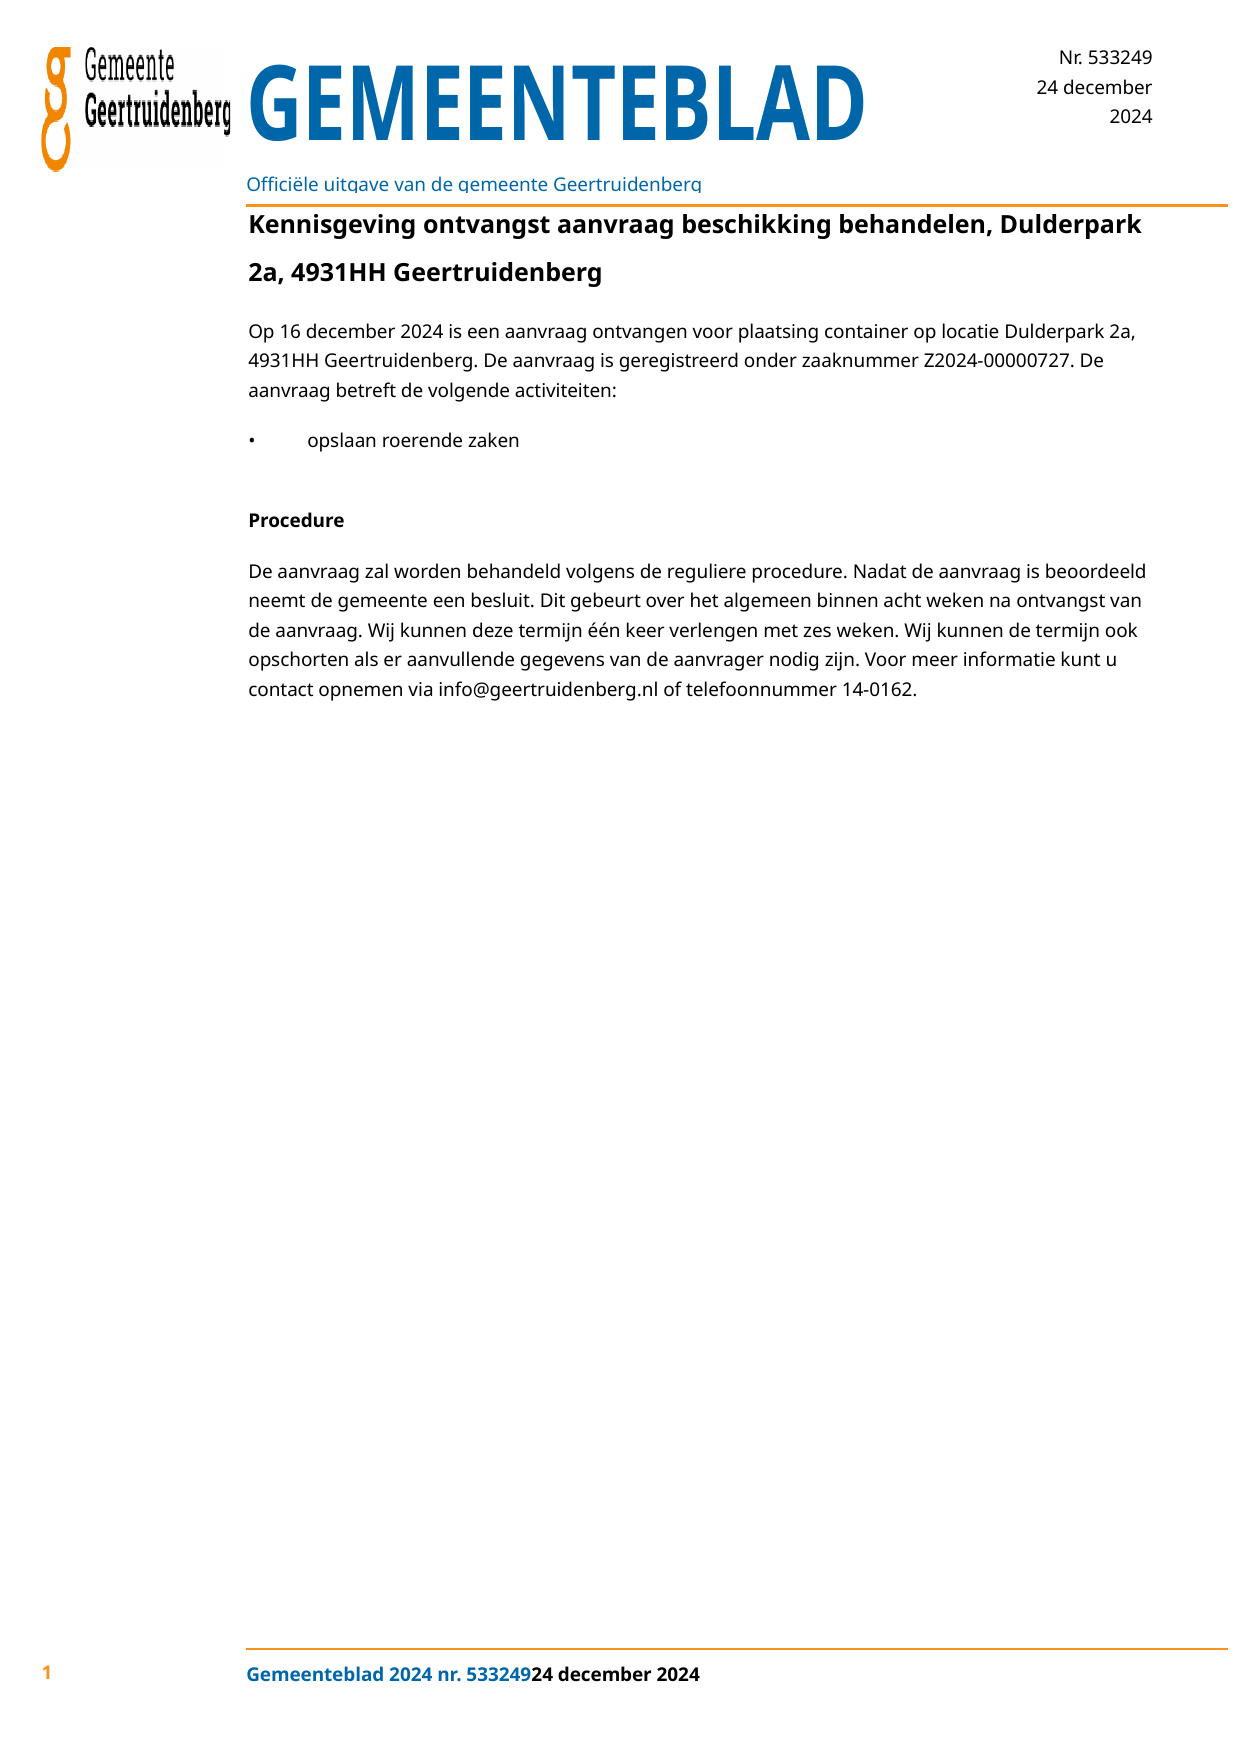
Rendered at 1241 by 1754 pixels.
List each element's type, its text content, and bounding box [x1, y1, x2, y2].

text Kennisgeving ontvangst aanvraag beschikking behandelen, Dulderpark 2a, 4931HH Geertruidenberg [248, 207, 1152, 288]
list opslaan roerende zaken [248, 427, 1152, 453]
text De aanvraag zal worden behandeld volgens de reguliere procedure. Nadat de aanvraag is beoordeeld neemt de gemeente een besluit. Dit gebeurt over het algemeen binnen acht weken na ontvangst van de aanvraag. Wij kunnen deze termijn één keer verlengen met zes weken. Wij kunnen de termijn ook opschorten als er aanvullende gegevens van de aanvrager nodig zijn. Voor meer informatie kunt u contact opnemen via info@geertruidenberg.nl of telefoonnummer 14-0162. [248, 558, 1152, 702]
text Op 16 december 2024 is een aanvraag ontvangen voor plaatsing container op locatie Dulderpark 2a, 4931HH Geertruidenberg. De aanvraag is geregistreerd onder zaaknummer Z2024-00000727. De aanvraag betreft de volgende activiteiten: [248, 318, 1152, 403]
picture [41, 47, 231, 172]
text Procedure [248, 507, 1152, 533]
